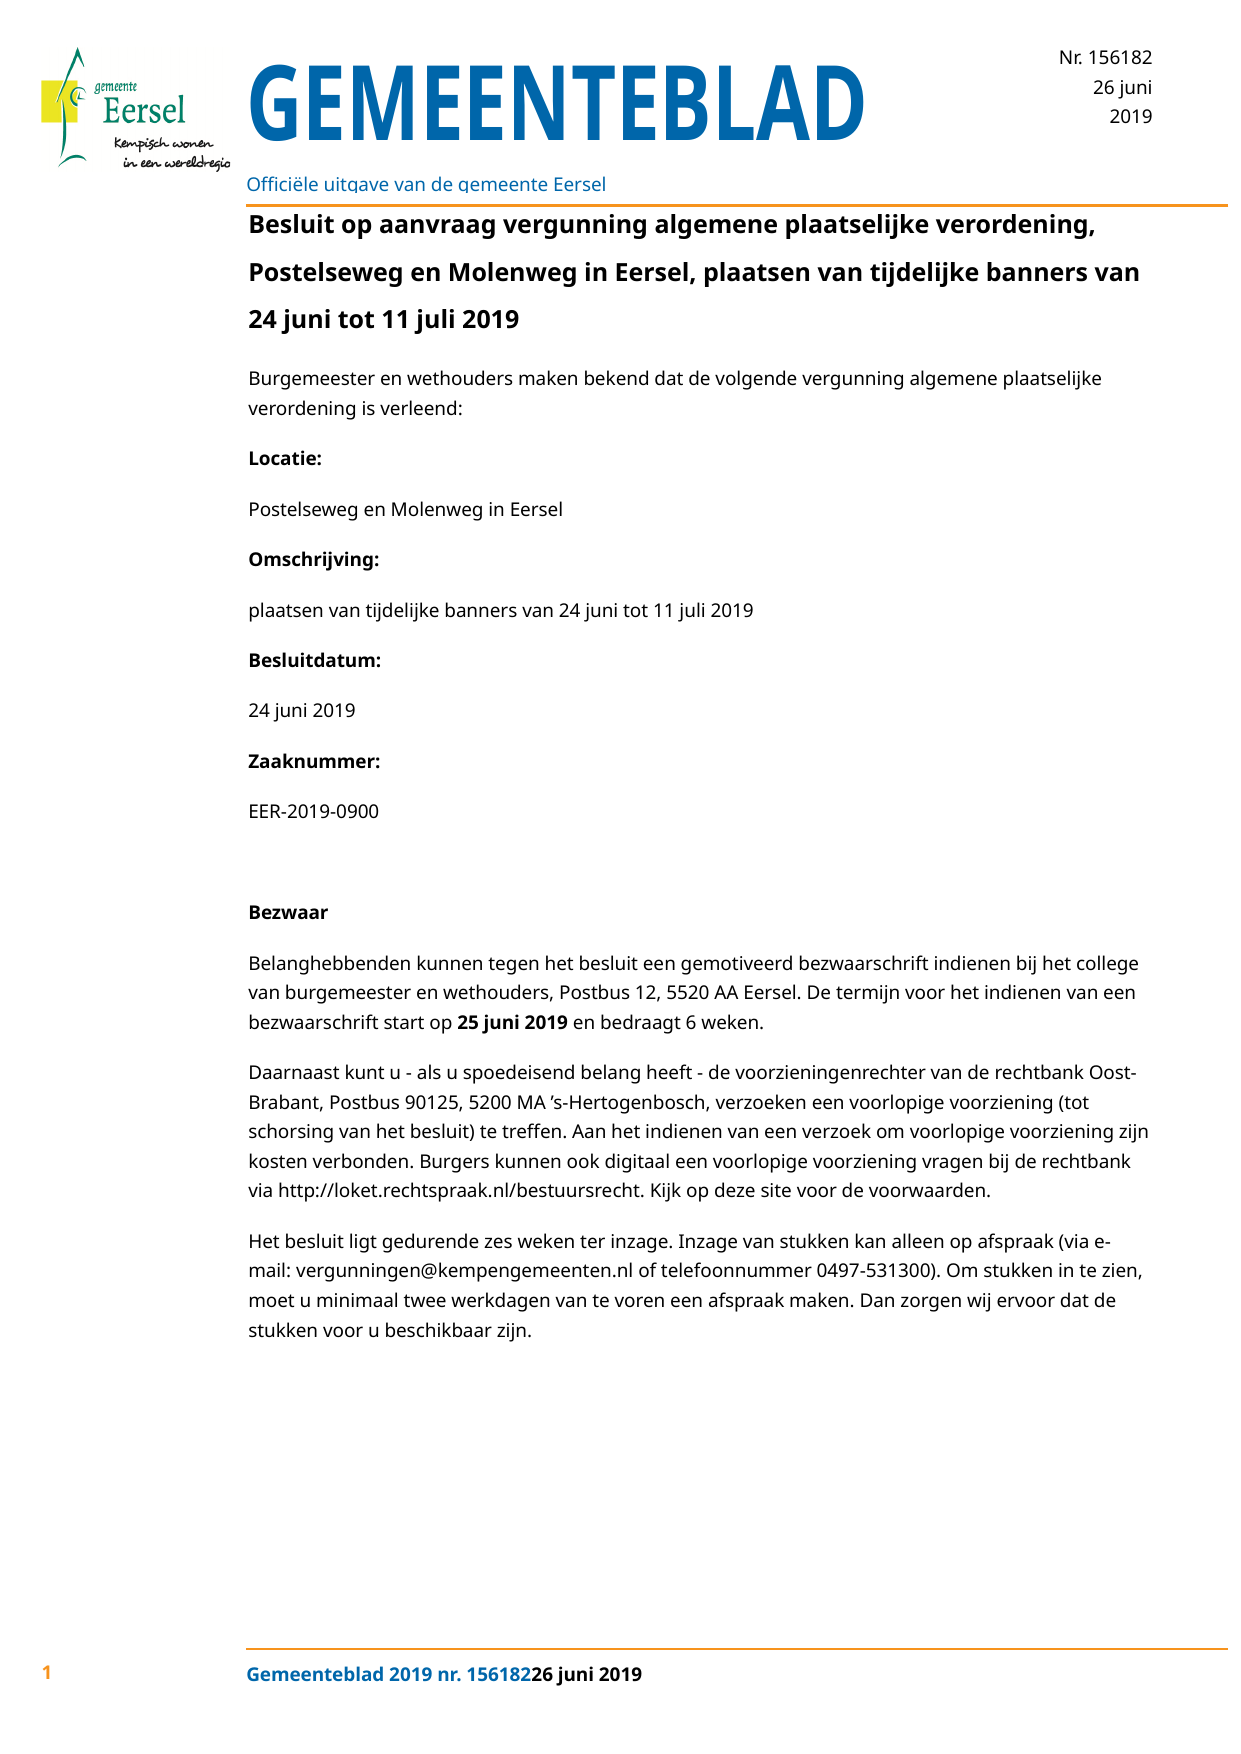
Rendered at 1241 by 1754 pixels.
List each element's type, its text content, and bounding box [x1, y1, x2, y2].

text Het besluit ligt gedurende zes weken ter inzage. Inzage van stukken kan alleen op afspraak (via e-mail: vergunningen@kempengemeenten.nl of telefoonnummer 0497-531300). Om stukken in te zien, moet u minimaal twee werkdagen van te voren een afspraak maken. Dan zorgen wij ervoor dat de stukken voor u beschikbaar zijn. [248, 1228, 1152, 1342]
text Belanghebbenden kunnen tegen het besluit een gemotiveerd bezwaarschrift indienen bij het college van burgemeester en wethouders, Postbus 12, 5520 AA Eersel. De termijn voor het indienen van een bezwaarschrift start op 25 juni 2019 en bedraagt 6 weken. [248, 950, 1152, 1034]
text Zaaknummer: [248, 748, 1152, 774]
text Omschrijving: [248, 546, 1152, 572]
text Locatie: [248, 446, 1152, 471]
text Postelseweg en Molenweg in Eersel [248, 496, 1152, 522]
text Besluit op aanvraag vergunning algemene plaatselijke verordening, Postelseweg en Molenweg in Eersel, plaatsen van tijdelijke banners van 24 juni tot 11 juli 2019 [248, 207, 1152, 336]
text Bezwaar [248, 899, 1152, 925]
text Daarnaast kunt u - als u spoedeisend belang heeft - de voorzieningenrechter van de rechtbank Oost-Brabant, Postbus 90125, 5200 MA ’s-Hertogenbosch, verzoeken een voorlopige voorziening (tot schorsing van het besluit) te treffen. Aan het indienen van een verzoek om voorlopige voorziening zijn kosten verbonden. Burgers kunnen ook digitaal een voorlopige voorziening vragen bij de rechtbank via http://loket.rechtspraak.nl/bestuursrecht. Kijk op deze site voor de voorwaarden. [248, 1059, 1152, 1203]
picture [41, 47, 231, 172]
text Burgemeester en wethouders maken bekend dat de volgende vergunning algemene plaatselijke verordening is verleend: [248, 366, 1152, 421]
text 24 juni 2019 [248, 698, 1152, 723]
text plaatsen van tijdelijke banners van 24 juni tot 11 juli 2019 [248, 597, 1152, 622]
text Besluitdatum: [248, 647, 1152, 673]
text EER-2019-0900 [248, 798, 1152, 824]
